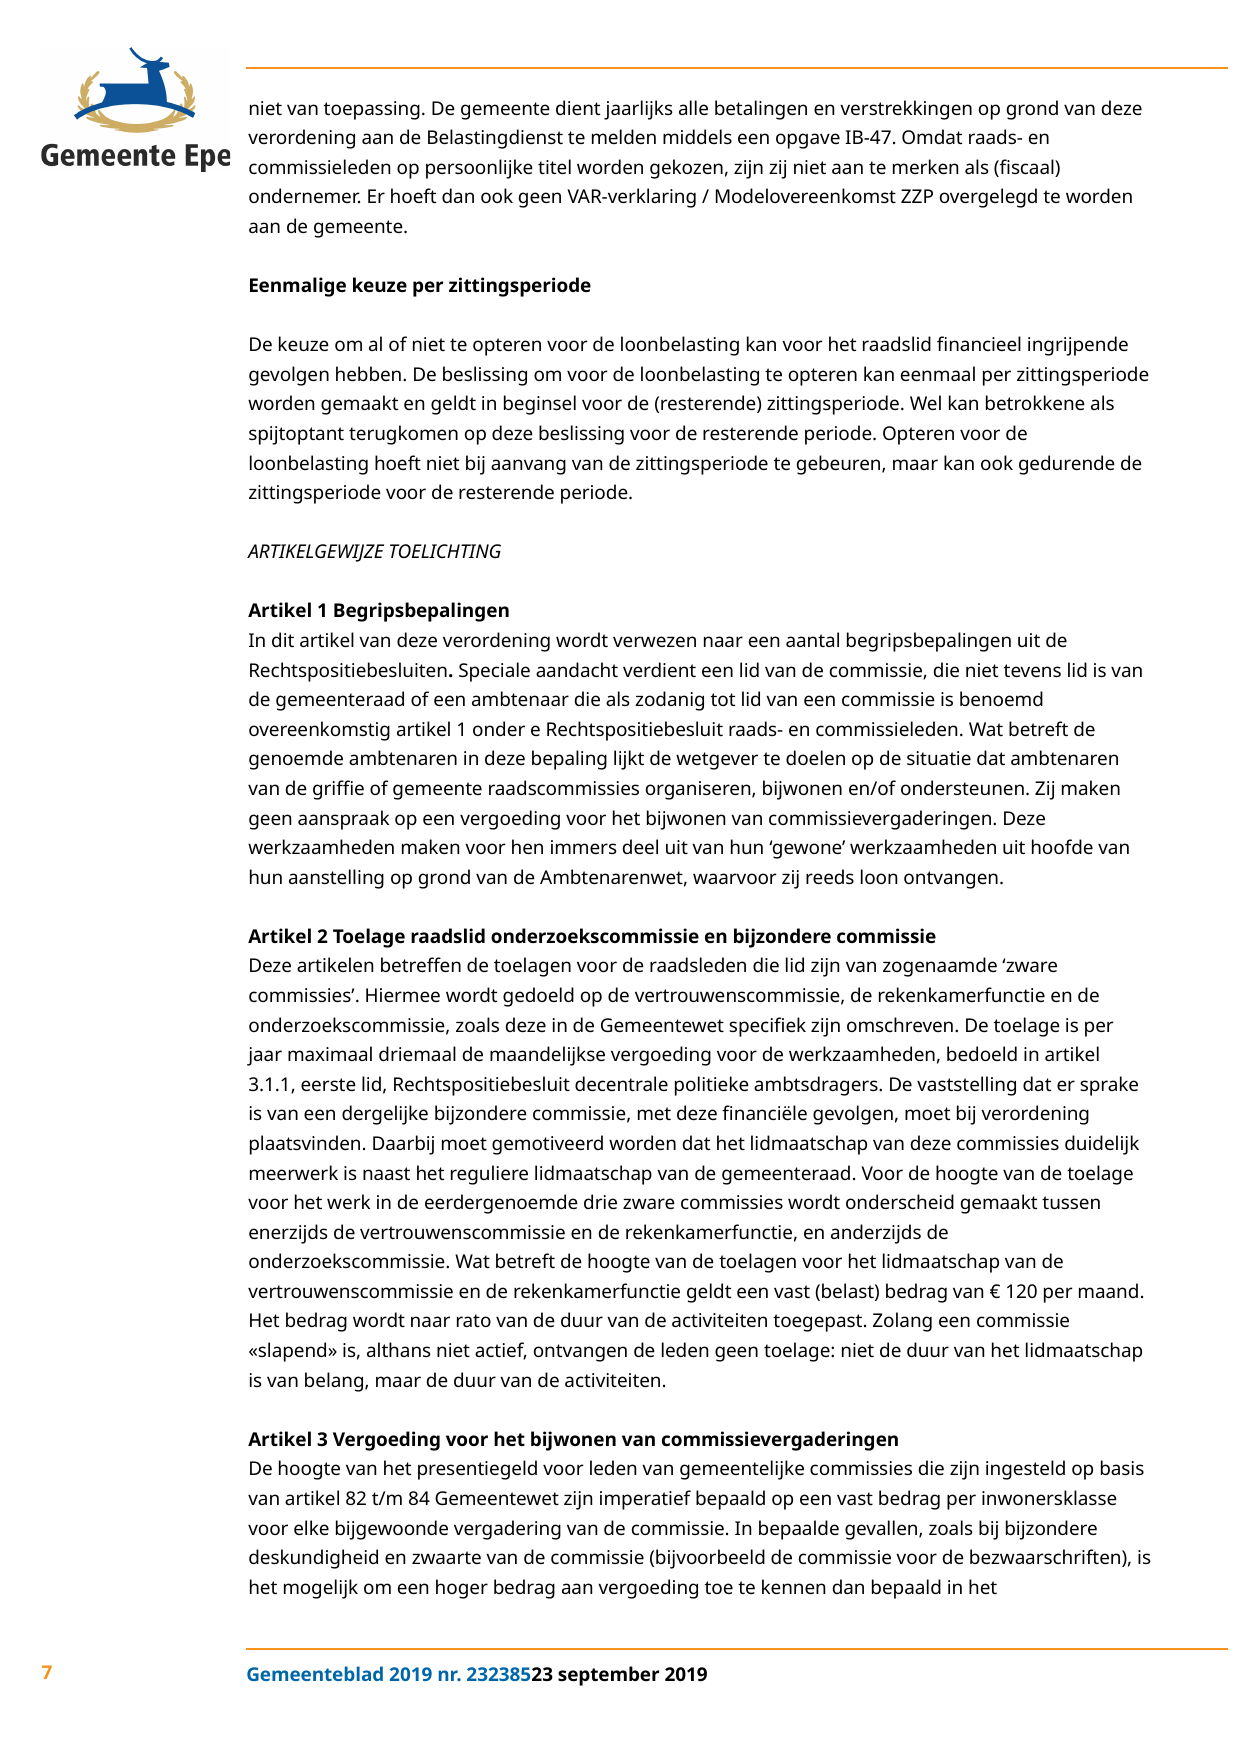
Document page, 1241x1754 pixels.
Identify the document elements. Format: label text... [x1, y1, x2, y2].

text Artikel 2 Toelage raadslid onderzoekscommissie en bijzondere commissie [248, 923, 1152, 949]
text niet van toepassing. De gemeente dient jaarlijks alle betalingen en verstrekkingen op grond van deze verordening aan de Belastingdienst te melden middels een opgave IB-47. Omdat raads- en commissieleden op persoonlijke titel worden gekozen, zijn zij niet aan te merken als (fiscaal) ondernemer. Er hoeft dan ook geen VAR-verklaring / Modelovereenkomst ZZP overgelegd te worden aan de gemeente. [248, 95, 1152, 239]
picture [41, 47, 231, 172]
text Eenmalige keuze per zittingsperiode [248, 272, 1152, 298]
text Artikel 1 Begripsbepalingen [248, 598, 1152, 623]
text De keuze om al of niet te opteren voor de loonbelasting kan voor het raadslid financieel ingrijpende gevolgen hebben. De beslissing om voor de loonbelasting te opteren kan eenmaal per zittingsperiode worden gemaakt en geldt in beginsel voor de (resterende) zittingsperiode. Wel kan betrokkene als spijtoptant terugkomen op deze beslissing voor de resterende periode. Opteren voor de loonbelasting hoeft niet bij aanvang van de zittingsperiode te gebeuren, maar kan ook gedurende de zittingsperiode voor de resterende periode. [248, 331, 1152, 505]
text ARTIKELGEWIJZE TOELICHTING [248, 538, 1152, 564]
text Deze artikelen betreffen de toelagen voor de raadsleden die lid zijn van zogenaamde ‘zware commissies’. Hiermee wordt gedoeld op de vertrouwenscommissie, de rekenkamerfunctie en de onderzoekscommissie, zoals deze in de Gemeentewet specifiek zijn omschreven. De toelage is per jaar maximaal driemaal de maandelijkse vergoeding voor de werkzaamheden, bedoeld in artikel 3.1.1, eerste lid, Rechtspositiebesluit decentrale politieke ambtsdragers. De vaststelling dat er sprake is van een dergelijke bijzondere commissie, met deze financiële gevolgen, moet bij verordening plaatsvinden. Daarbij moet gemotiveerd worden dat het lidmaatschap van deze commissies duidelijk meerwerk is naast het reguliere lidmaatschap van de gemeenteraad. Voor de hoogte van de toelage voor het werk in de eerdergenoemde drie zware commissies wordt onderscheid gemaakt tussen enerzijds de vertrouwenscommissie en de rekenkamerfunctie, en anderzijds de onderzoekscommissie. Wat betreft de hoogte van de toelagen voor het lidmaatschap van de vertrouwenscommissie en de rekenkamerfunctie geldt een vast (belast) bedrag van € 120 per maand. Het bedrag wordt naar rato van de duur van de activiteiten toegepast. Zolang een commissie «slapend» is, althans niet actief, ontvangen de leden geen toelage: niet de duur van het lidmaatschap is van belang, maar de duur van de activiteiten. [248, 953, 1152, 1393]
text Artikel 3 Vergoeding voor het bijwonen van commissievergaderingen [248, 1426, 1152, 1452]
text In dit artikel van deze verordening wordt verwezen naar een aantal begripsbepalingen uit de Rechtspositiebesluiten. Speciale aandacht verdient een lid van de commissie, die niet tevens lid is van de gemeenteraad of een ambtenaar die als zodanig tot lid van een commissie is benoemd overeenkomstig artikel 1 onder e Rechtspositiebesluit raads- en commissieleden. Wat betreft de genoemde ambtenaren in deze bepaling lijkt de wetgever te doelen op de situatie dat ambtenaren van de griffie of gemeente raadscommissies organiseren, bijwonen en/of ondersteunen. Zij maken geen aanspraak op een vergoeding voor het bijwonen van commissievergaderingen. Deze werkzaamheden maken voor hen immers deel uit van hun ‘gewone’ werkzaamheden uit hoofde van hun aanstelling op grond van de Ambtenarenwet, waarvoor zij reeds loon ontvangen. [248, 627, 1152, 890]
text De hoogte van het presentiegeld voor leden van gemeentelijke commissies die zijn ingesteld op basis van artikel 82 t/m 84 Gemeentewet zijn imperatief bepaald op een vast bedrag per inwonersklasse voor elke bijgewoonde vergadering van de commissie. In bepaalde gevallen, zoals bij bijzondere deskundigheid en zwaarte van de commissie (bijvoorbeeld de commissie voor de bezwaarschriften), is het mogelijk om een hoger bedrag aan vergoeding toe te kennen dan bepaald in het [248, 1456, 1152, 1600]
